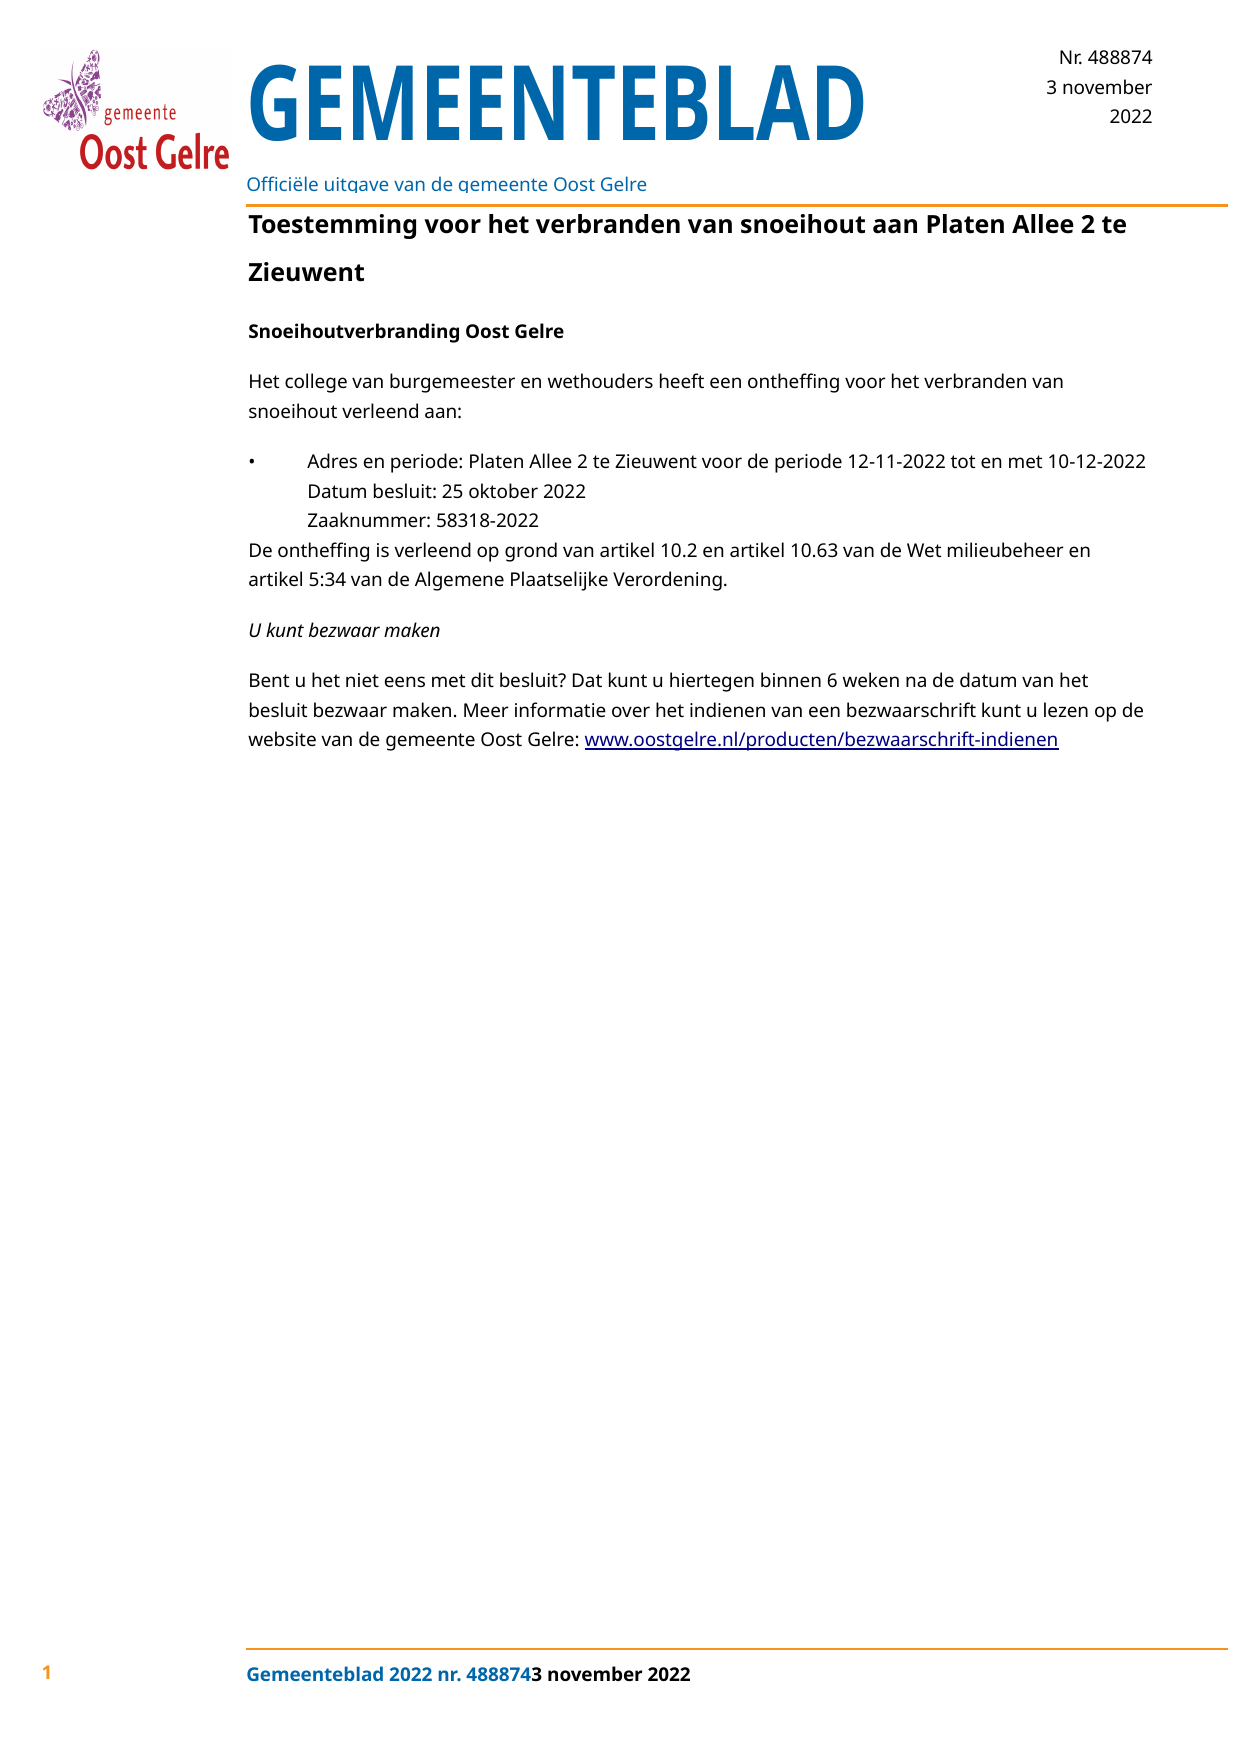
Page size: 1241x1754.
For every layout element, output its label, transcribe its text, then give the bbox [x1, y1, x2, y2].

picture [41, 47, 231, 172]
text Bent u het niet eens met dit besluit? Dat kunt u hiertegen binnen 6 weken na de datum van het besluit bezwaar maken. Meer informatie over het indienen van een bezwaarschrift kunt u lezen op de website van de gemeente Oost Gelre: www.oostgelre.nl/producten/bezwaarschrift-indienen [248, 667, 1152, 752]
text U kunt bezwaar maken [248, 617, 1152, 643]
text Toestemming voor het verbranden van snoeihout aan Platen Allee 2 te Zieuwent [248, 207, 1152, 288]
list Zaaknummer: 58318-2022 [248, 507, 1152, 533]
list Adres en periode: Platen Allee 2 te Zieuwent voor de periode 12-11-2022 tot en met 10-12-2022 [248, 448, 1152, 474]
text Het college van burgemeester en wethouders heeft een ontheffing voor het verbranden van snoeihout verleend aan: [248, 368, 1152, 424]
list Datum besluit: 25 oktober 2022 [248, 478, 1152, 504]
text Snoeihoutverbranding Oost Gelre [248, 318, 1152, 344]
text De ontheffing is verleend op grond van artikel 10.2 en artikel 10.63 van de Wet milieubeheer en artikel 5:34 van de Algemene Plaatselijke Verordening. [248, 537, 1152, 592]
